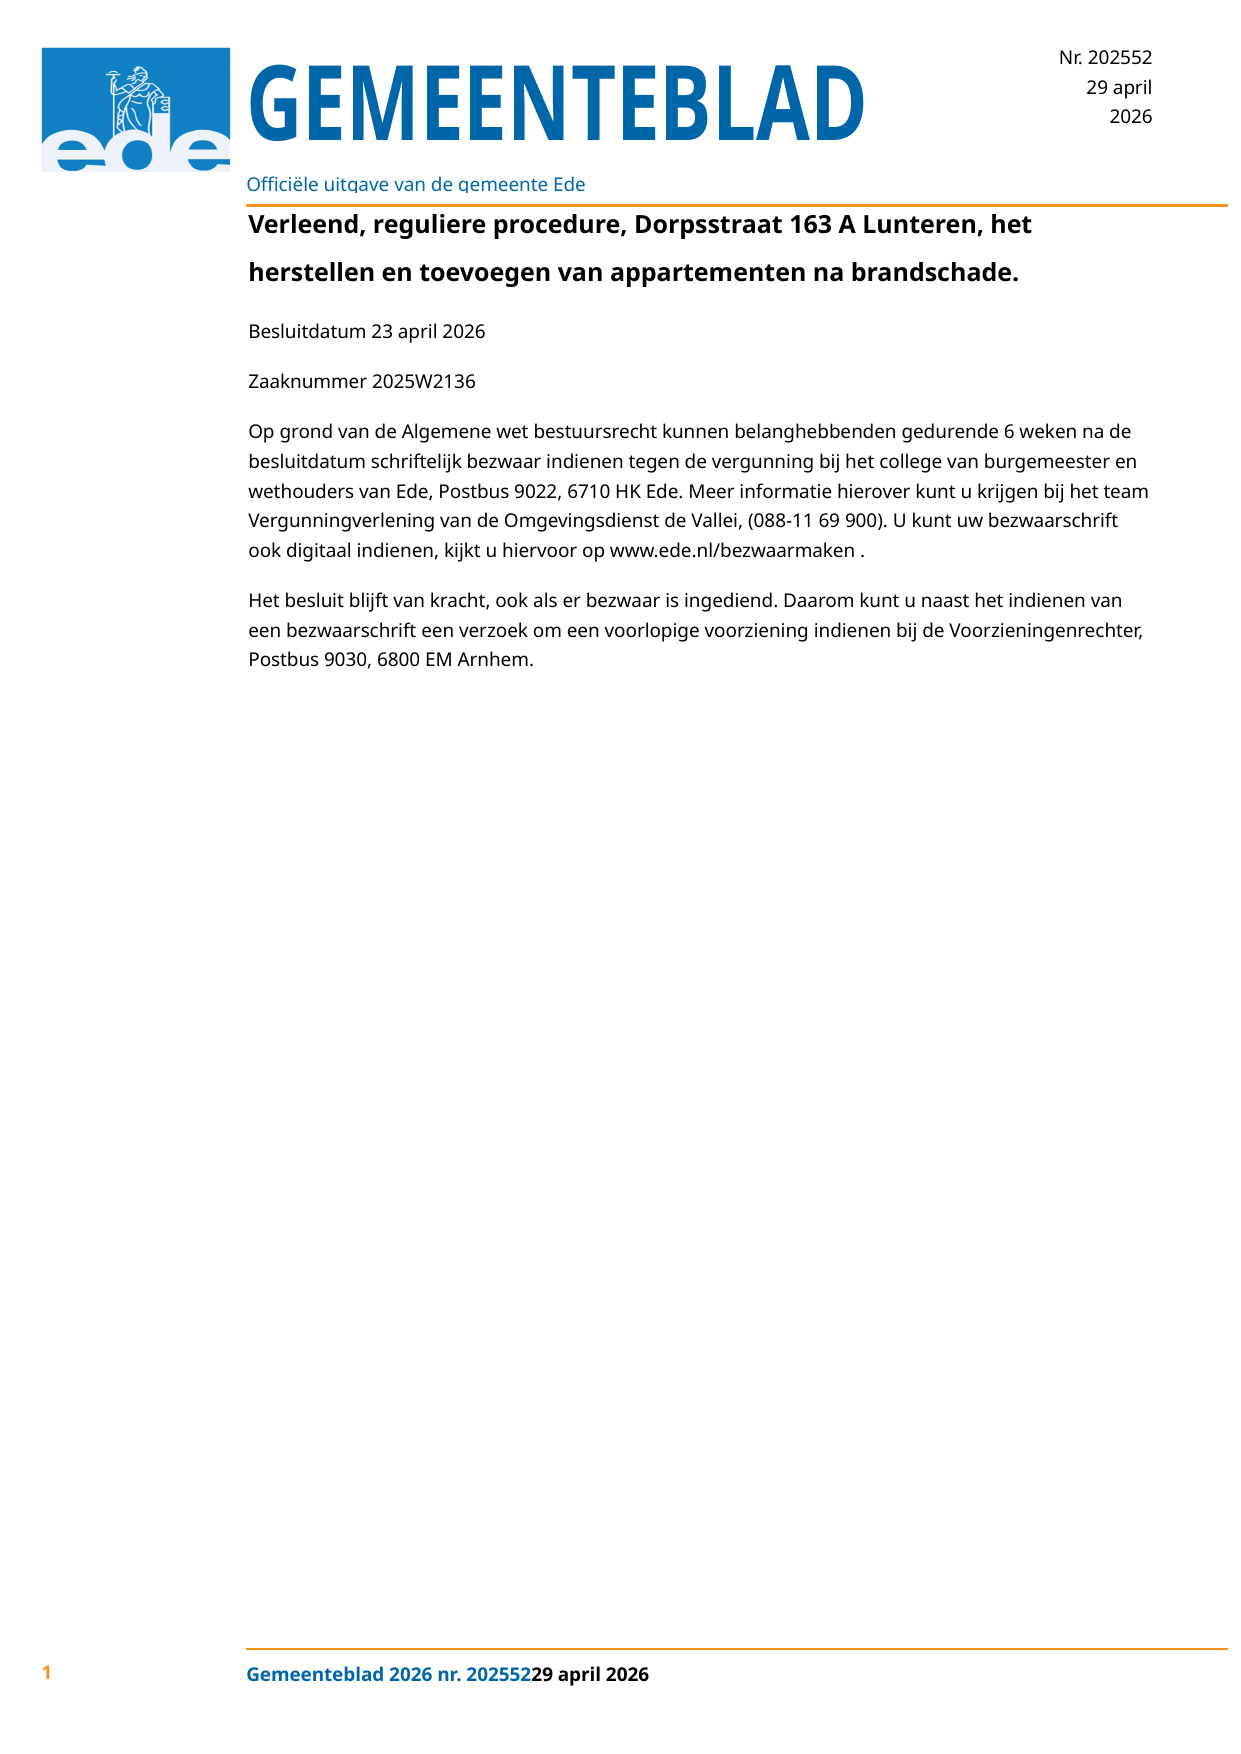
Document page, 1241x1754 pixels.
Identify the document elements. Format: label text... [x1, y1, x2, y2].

text Verleend, reguliere procedure, Dorpsstraat 163 A Lunteren, het herstellen en toevoegen van appartementen na brandschade. [248, 207, 1152, 288]
text Op grond van de Algemene wet bestuursrecht kunnen belanghebbenden gedurende 6 weken na de besluitdatum schriftelijk bezwaar indienen tegen de vergunning bij het college van burgemeester en wethouders van Ede, Postbus 9022, 6710 HK Ede. Meer informatie hierover kunt u krijgen bij het team Vergunningverlening van de Omgevingsdienst de Vallei, (088-11 69 900). U kunt uw bezwaarschrift ook digitaal indienen, kijkt u hiervoor op www.ede.nl/bezwaarmaken . [248, 419, 1152, 563]
text Besluitdatum 23 april 2026 [248, 318, 1152, 344]
picture [41, 47, 231, 172]
text Het besluit blijft van kracht, ook als er bezwaar is ingediend. Daarom kunt u naast het indienen van een bezwaarschrift een verzoek om een voorlopige voorziening indienen bij de Voorzieningenrechter, Postbus 9030, 6800 EM Arnhem. [248, 587, 1152, 672]
text Zaaknummer 2025W2136 [248, 368, 1152, 394]
